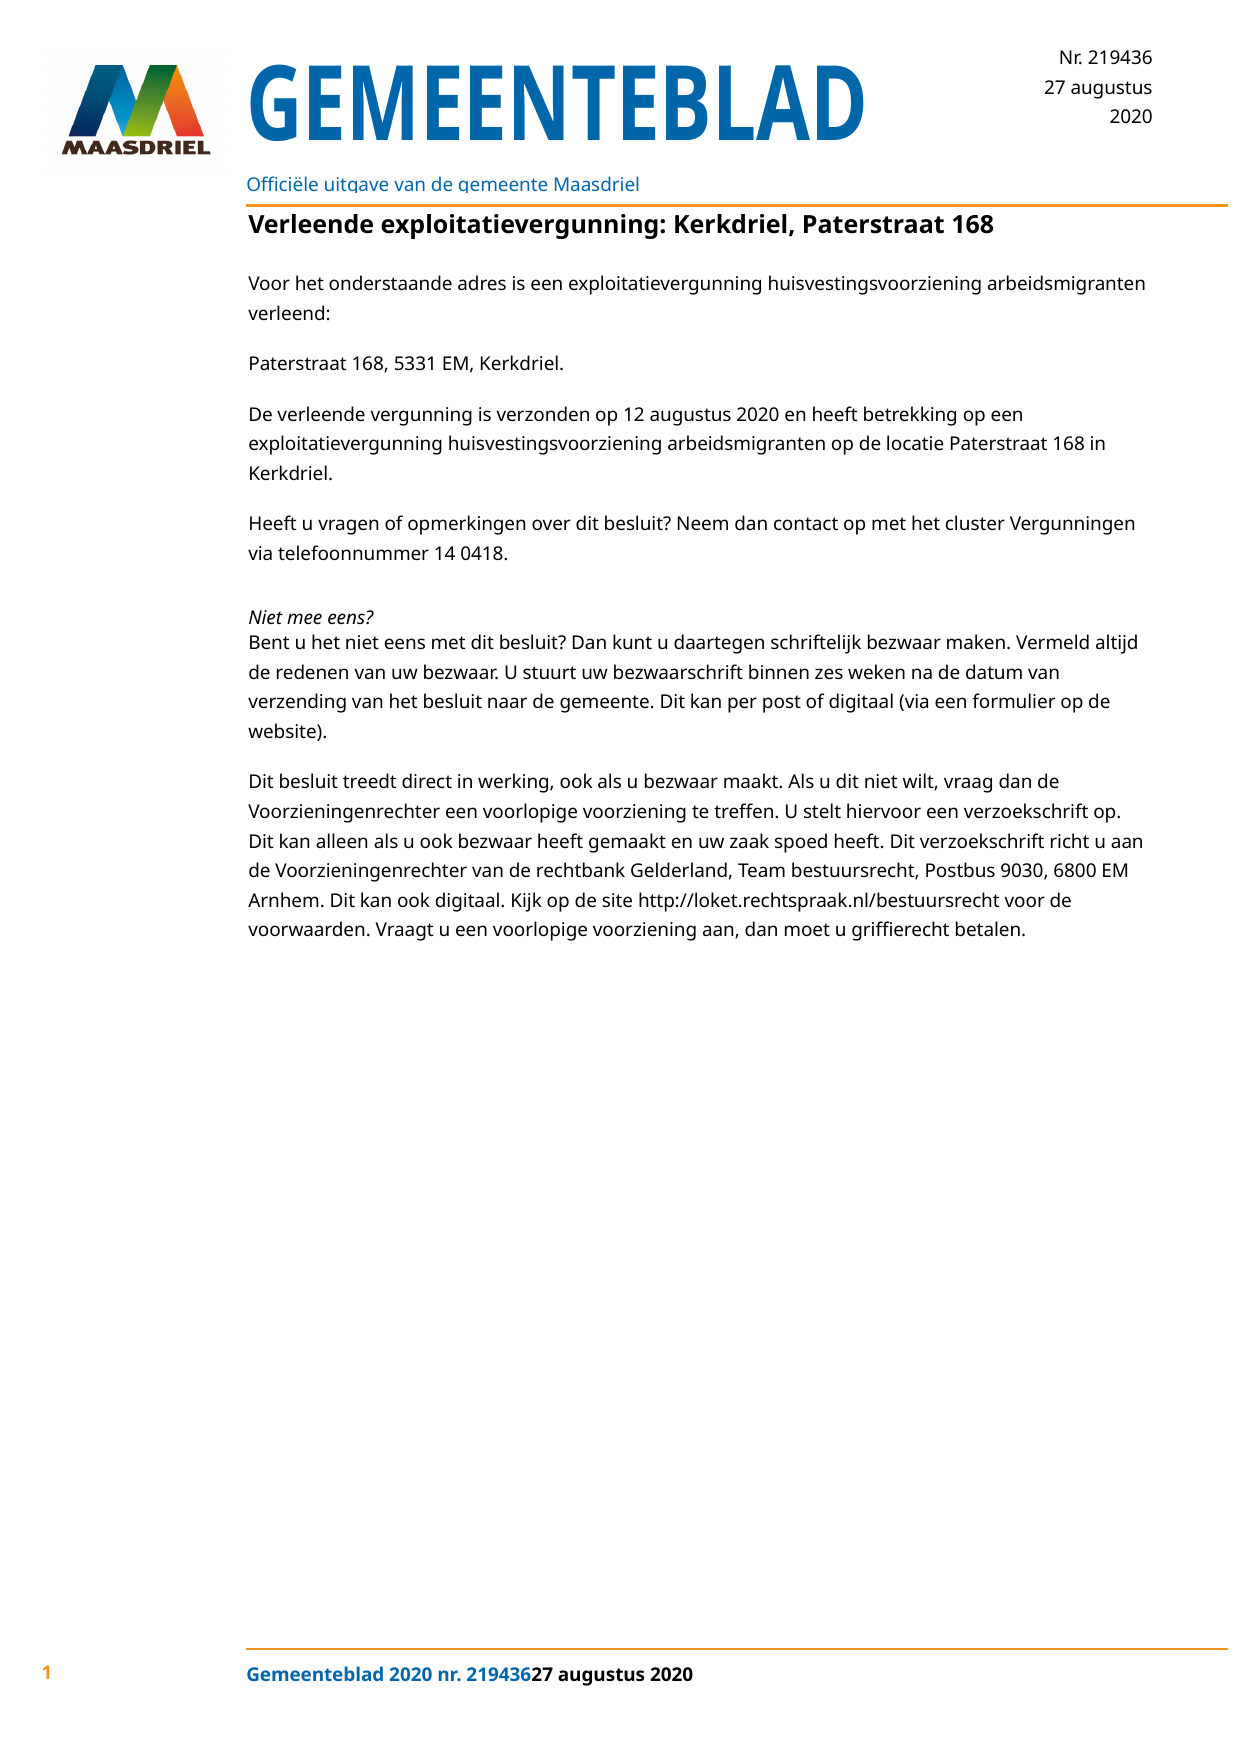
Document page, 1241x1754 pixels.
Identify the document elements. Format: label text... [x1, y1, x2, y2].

text Niet mee eens? [248, 604, 1152, 629]
text Bent u het niet eens met dit besluit? Dan kunt u daartegen schriftelijk bezwaar maken. Vermeld altijd de redenen van uw bezwaar. U stuurt uw bezwaarschrift binnen zes weken na de datum van verzending van het besluit naar de gemeente. Dit kan per post of digitaal (via een formulier op de website). [248, 629, 1152, 744]
text Paterstraat 168, 5331 EM, Kerkdriel. [248, 350, 1152, 376]
text Verleende exploitatievergunning: Kerkdriel, Paterstraat 168 [248, 207, 1152, 241]
picture [41, 47, 231, 172]
text Dit besluit treedt direct in werking, ook als u bezwaar maakt. Als u dit niet wilt, vraag dan de Voorzieningenrechter een voorlopige voorziening te treffen. U stelt hiervoor een verzoekschrift op. Dit kan alleen als u ook bezwaar heeft gemaakt en uw zaak spoed heeft. Dit verzoekschrift richt u aan de Voorzieningenrechter van de rechtbank Gelderland, Team bestuursrecht, Postbus 9030, 6800 EM Arnhem. Dit kan ook digitaal. Kijk op de site http://loket.rechtspraak.nl/bestuursrecht voor de voorwaarden. Vraagt u een voorlopige voorziening aan, dan moet u griffierecht betalen. [248, 769, 1152, 942]
text De verleende vergunning is verzonden op 12 augustus 2020 en heeft betrekking op een exploitatievergunning huisvestingsvoorziening arbeidsmigranten op de locatie Paterstraat 168 in Kerkdriel. [248, 401, 1152, 486]
text Heeft u vragen of opmerkingen over dit besluit? Neem dan contact op met het cluster Vergunningen via telefoonnummer 14 0418. [248, 510, 1152, 566]
text Voor het onderstaande adres is een exploitatievergunning huisvestingsvoorziening arbeidsmigranten verleend: [248, 270, 1152, 326]
